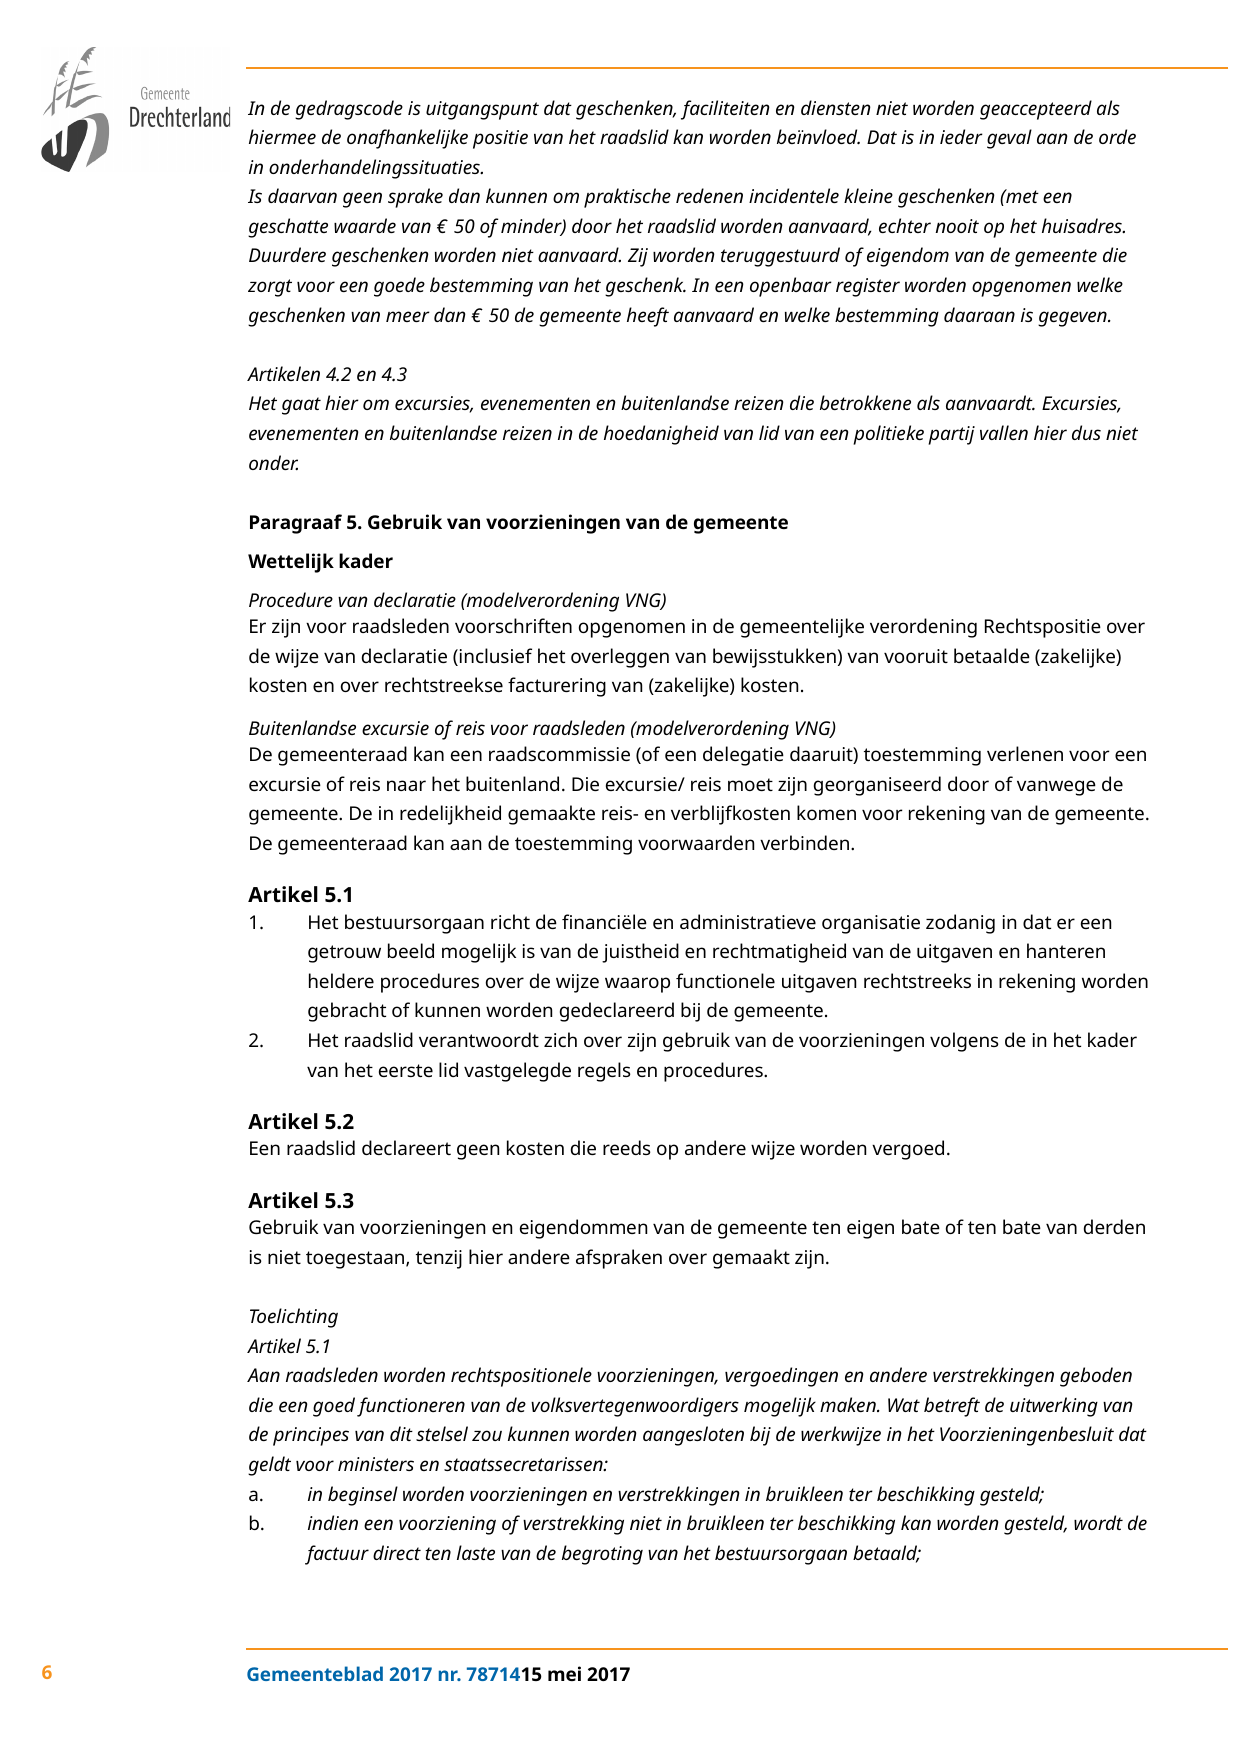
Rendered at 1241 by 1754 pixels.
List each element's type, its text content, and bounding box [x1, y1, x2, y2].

text In de gedragscode is uitgangspunt dat geschenken, faciliteiten en diensten niet worden geaccepteerd als hiermee de onafhankelijke positie van het raadslid kan worden beïnvloed. Dat is in ieder geval aan de orde in onderhandelingssituaties. [248, 95, 1152, 180]
text Er zijn voor raadsleden voorschriften opgenomen in de gemeentelijke verordening Rechtspositie over de wijze van declaratie (inclusief het overleggen van bewijsstukken) van vooruit betaalde (zakelijke) kosten en over rechtstreekse facturering van (zakelijke) kosten. [248, 613, 1152, 698]
text Een raadslid declareert geen kosten die reeds op andere wijze worden vergoed. [248, 1136, 1152, 1161]
text Het gaat hier om excursies, evenementen en buitenlandse reizen die betrokkene als aanvaardt. Excursies, evenementen en buitenlandse reizen in de hoedanigheid van lid van een politieke partij vallen hier dus niet onder. [248, 391, 1152, 476]
text Artikelen 4.2 en 4.3 [248, 361, 1152, 387]
list Het bestuursorgaan richt de financiële en administratieve organisatie zodanig in dat er een getrouw beeld mogelijk is van de juistheid en rechtmatigheid van de uitgaven en hanteren heldere procedures over de wijze waarop functionele uitgaven rechtstreeks in rekening worden gebracht of kunnen worden gedeclareerd bij de gemeente. [248, 909, 1152, 1023]
text Paragraaf 5. Gebruik van voorzieningen van de gemeente [248, 509, 1152, 535]
list indien een voorziening of verstrekking niet in bruikleen ter beschikking kan worden gesteld, wordt de factuur direct ten laste van de begroting van het bestuursorgaan betaald; [248, 1510, 1152, 1566]
picture [41, 47, 231, 172]
text Buitenlandse excursie of reis voor raadsleden (modelverordening VNG) [248, 716, 1152, 741]
text Gebruik van voorzieningen en eigendommen van de gemeente ten eigen bate of ten bate van derden is niet toegestaan, tenzij hier andere afspraken over gemaakt zijn. [248, 1214, 1152, 1270]
text Artikel 5.1 [248, 880, 1152, 909]
text De gemeenteraad kan een raadscommissie (of een delegatie daaruit) toestemming verlenen voor een excursie of reis naar het buitenland. Die excursie/ reis moet zijn georganiseerd door of vanwege de gemeente. De in redelijkheid gemaakte reis- en verblijfkosten komen voor rekening van de gemeente. De gemeenteraad kan aan de toestemming voorwaarden verbinden. [248, 741, 1152, 856]
text Artikel 5.1 [248, 1333, 1152, 1358]
text Artikel 5.2 [248, 1107, 1152, 1136]
text Wettelijk kader [248, 548, 1152, 574]
text Procedure van declaratie (modelverordening VNG) [248, 587, 1152, 613]
list in beginsel worden voorzieningen en verstrekkingen in bruikleen ter beschikking gesteld; [248, 1481, 1152, 1506]
list Het raadslid verantwoordt zich over zijn gebruik van de voorzieningen volgens de in het kader van het eerste lid vastgelegde regels en procedures. [248, 1027, 1152, 1082]
text Toelichting [248, 1303, 1152, 1329]
text Artikel 5.3 [248, 1186, 1152, 1214]
text Is daarvan geen sprake dan kunnen om praktische redenen incidentele kleine geschenken (met een geschatte waarde van € 50 of minder) door het raadslid worden aanvaard, echter nooit op het huisadres. Duurdere geschenken worden niet aanvaard. Zij worden teruggestuurd of eigendom van de gemeente die zorgt voor een goede bestemming van het geschenk. In een openbaar register worden opgenomen welke geschenken van meer dan € 50 de gemeente heeft aanvaard en welke bestemming daaraan is gegeven. [248, 183, 1152, 328]
text Aan raadsleden worden rechtspositionele voorzieningen, vergoedingen en andere verstrekkingen geboden die een goed functioneren van de volksvertegenwoordigers mogelijk maken. Wat betreft de uitwerking van de principes van dit stelsel zou kunnen worden aangesloten bij de werkwijze in het Voorzieningenbesluit dat geldt voor ministers en staatssecretarissen: [248, 1362, 1152, 1477]
